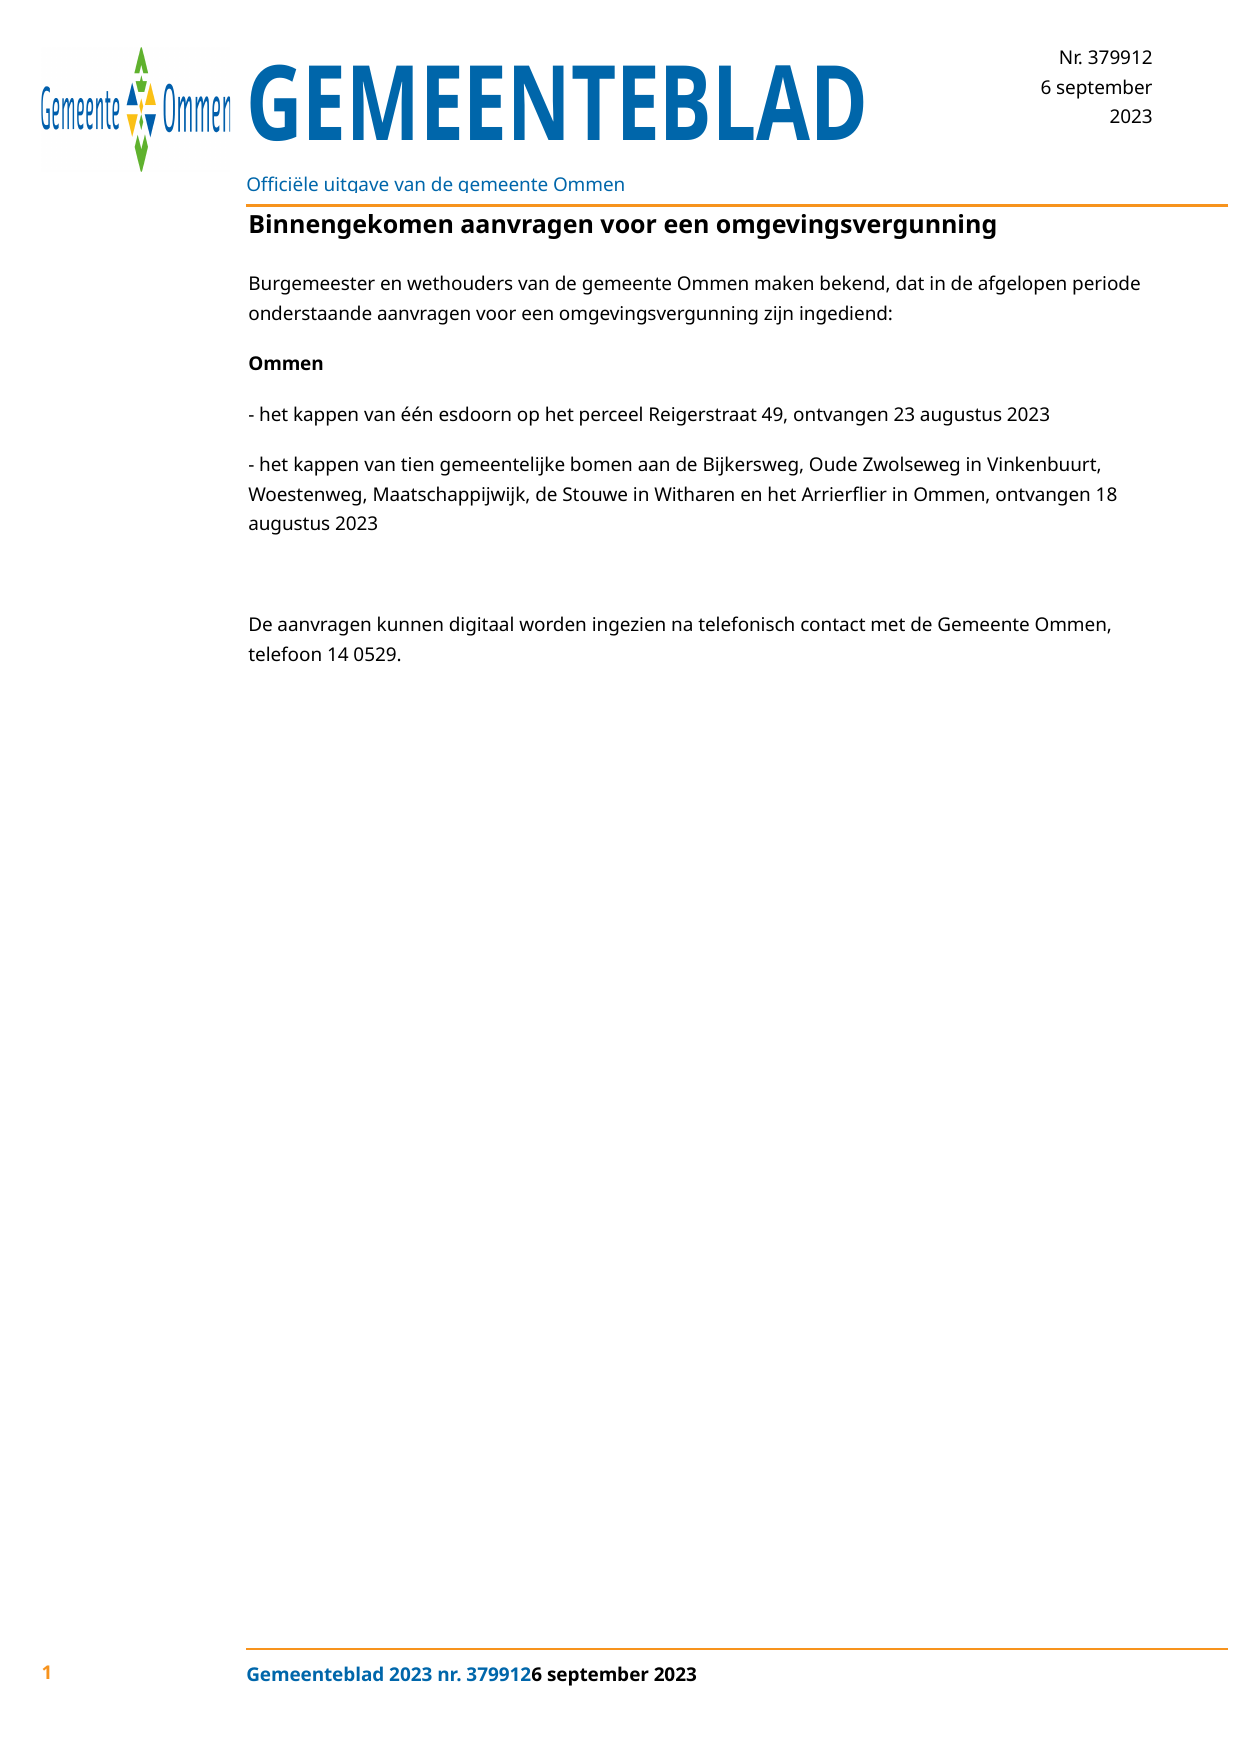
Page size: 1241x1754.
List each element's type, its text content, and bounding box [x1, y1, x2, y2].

text De aanvragen kunnen digitaal worden ingezien na telefonisch contact met de Gemeente Ommen, telefoon 14 0529. [248, 611, 1152, 666]
text Ommen [248, 350, 1152, 376]
text - het kappen van één esdoorn op het perceel Reigerstraat 49, ontvangen 23 augustus 2023 [248, 401, 1152, 426]
text - het kappen van tien gemeentelijke bomen aan de Bijkersweg, Oude Zwolseweg in Vinkenbuurt, Woestenweg, Maatschappijwijk, de Stouwe in Witharen en het Arrierflier in Ommen, ontvangen 18 augustus 2023 [248, 451, 1152, 536]
picture [41, 47, 231, 172]
text Burgemeester en wethouders van de gemeente Ommen maken bekend, dat in de afgelopen periode onderstaande aanvragen voor een omgevingsvergunning zijn ingediend: [248, 270, 1152, 326]
text Binnengekomen aanvragen voor een omgevingsvergunning [248, 207, 1152, 241]
